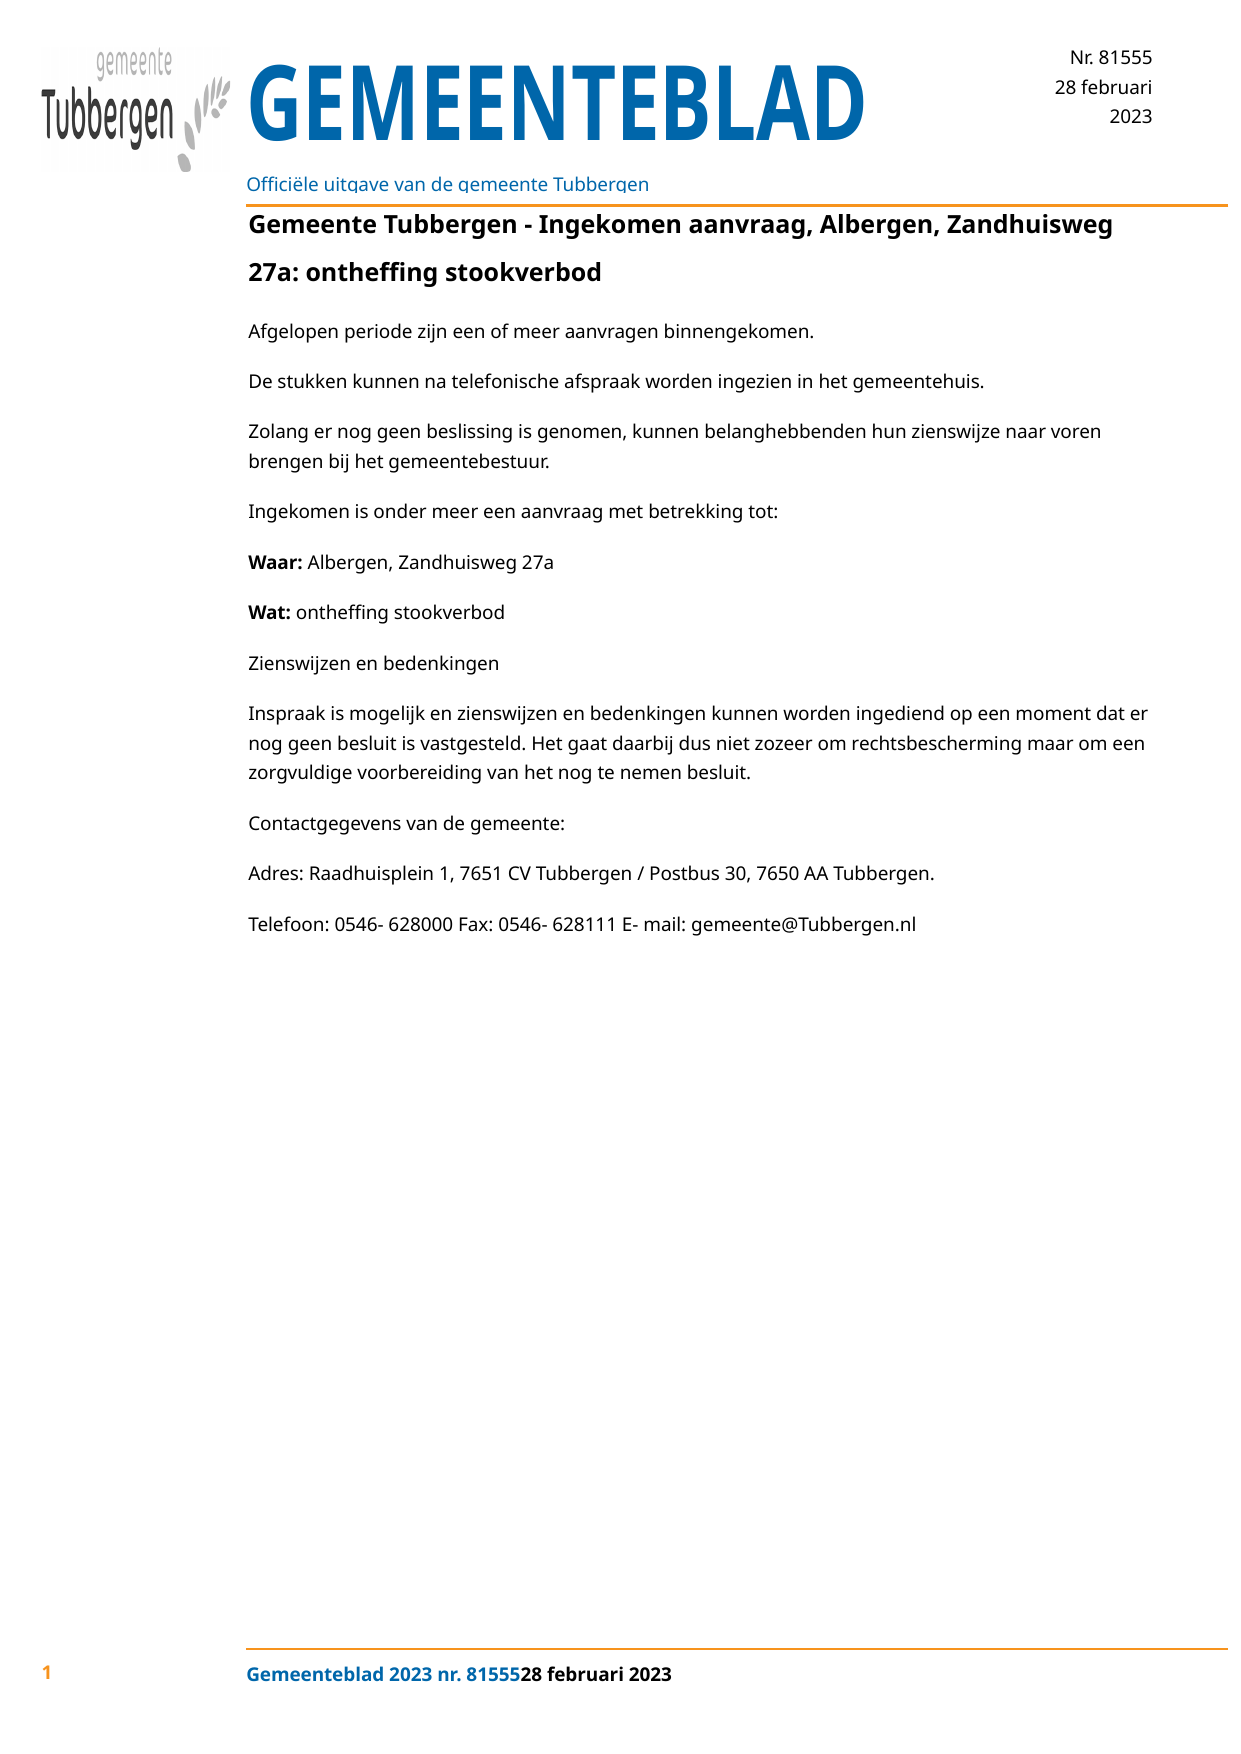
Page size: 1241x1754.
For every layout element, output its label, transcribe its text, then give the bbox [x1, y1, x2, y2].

text Telefoon: 0546- 628000 Fax: 0546- 628111 E- mail: gemeente@Tubbergen.nl [248, 911, 1152, 937]
text Inspraak is mogelijk en zienswijzen en bedenkingen kunnen worden ingediend op een moment dat er nog geen besluit is vastgesteld. Het gaat daarbij dus niet zozeer om rechtsbescherming maar om een zorgvuldige voorbereiding van het nog te nemen besluit. [248, 700, 1152, 785]
text Gemeente Tubbergen - Ingekomen aanvraag, Albergen, Zandhuisweg 27a: ontheffing stookverbod [248, 207, 1152, 288]
text Zolang er nog geen beslissing is genomen, kunnen belanghebbenden hun zienswijze naar voren brengen bij het gemeentebestuur. [248, 419, 1152, 474]
text Wat: ontheffing stookverbod [248, 599, 1152, 625]
text Ingekomen is onder meer een aanvraag met betrekking tot: [248, 499, 1152, 524]
text De stukken kunnen na telefonische afspraak worden ingezien in het gemeentehuis. [248, 368, 1152, 394]
text Contactgegevens van de gemeente: [248, 810, 1152, 836]
text Zienswijzen en bedenkingen [248, 650, 1152, 676]
text Adres: Raadhuisplein 1, 7651 CV Tubbergen / Postbus 30, 7650 AA Tubbergen. [248, 860, 1152, 886]
text Waar: Albergen, Zandhuisweg 27a [248, 549, 1152, 575]
text Afgelopen periode zijn een of meer aanvragen binnengekomen. [248, 318, 1152, 344]
picture [41, 47, 231, 172]
